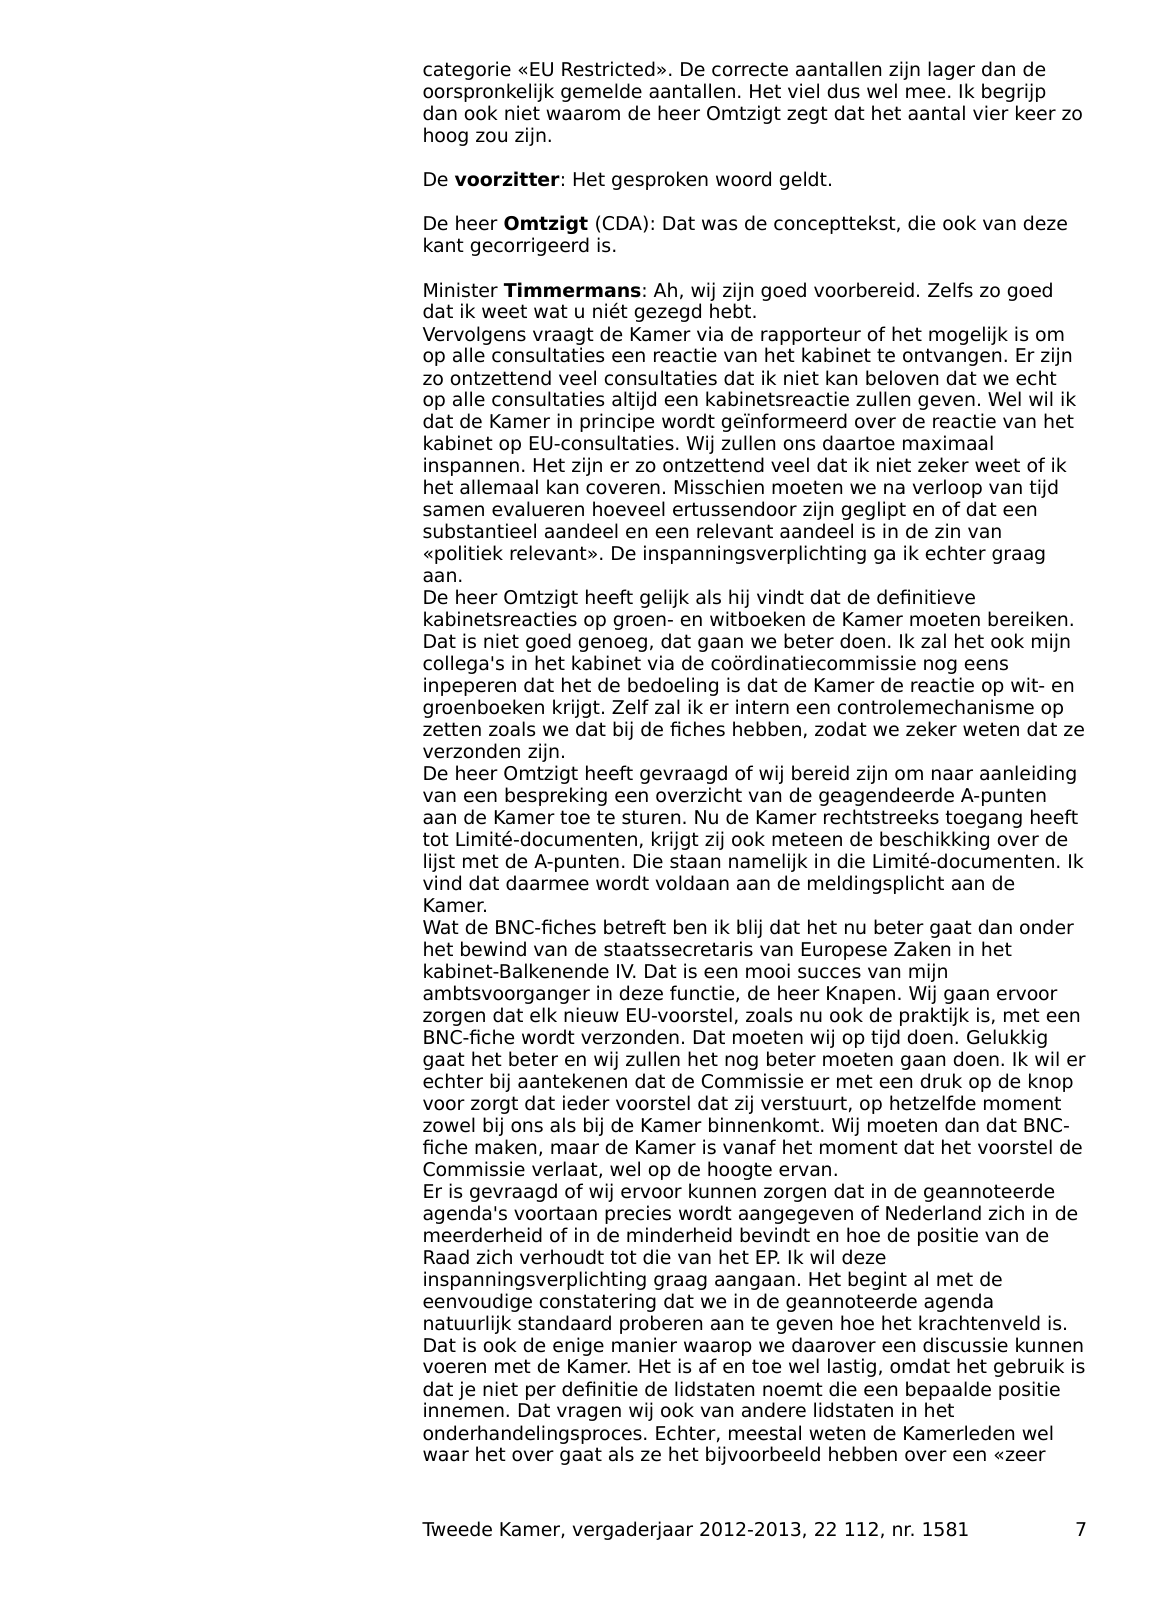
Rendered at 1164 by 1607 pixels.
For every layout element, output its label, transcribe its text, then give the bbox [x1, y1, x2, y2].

text Vervolgens vraagt de Kamer via de rapporteur of het mogelijk is om op alle consultaties een reactie van het kabinet te ontvangen. Er zijn zo ontzettend veel consultaties dat ik niet kan beloven dat we echt op alle consultaties altijd een kabinetsreactie zullen geven. Wel wil ik dat de Kamer in principe wordt geïnformeerd over de reactie van het kabinet op EU-consultaties. Wij zullen ons daartoe maximaal inspannen. Het zijn er zo ontzettend veel dat ik niet zeker weet of ik het allemaal kan coveren. Misschien moeten we na verloop van tijd samen evalueren hoeveel ertussendoor zijn geglipt en of dat een substantieel aandeel en een relevant aandeel is in de zin van «politiek relevant». De inspanningsverplichting ga ik echter graag aan. [422, 323, 1087, 587]
text Er is gevraagd of wij ervoor kunnen zorgen dat in de geannoteerde agenda's voortaan precies wordt aangegeven of Nederland zich in de meerderheid of in de minderheid bevindt en hoe de positie van de Raad zich verhoudt tot die van het EP. Ik wil deze inspanningsverplichting graag aangaan. Het begint al met de eenvoudige constatering dat we in de geannoteerde agenda natuurlijk standaard proberen aan te geven hoe het krachtenveld is. Dat is ook de enige manier waarop we daarover een discussie kunnen voeren met de Kamer. Het is af en toe wel lastig, omdat het gebruik is dat je niet per definitie de lidstaten noemt die een bepaalde positie innemen. Dat vragen wij ook van andere lidstaten in het onderhandelingsproces. Echter, meestal weten de Kamerleden wel waar het over gaat als ze het bijvoorbeeld hebben over een «zeer [422, 1181, 1087, 1466]
text De heer Omtzigt (CDA): Dat was de concepttekst, die ook van deze kant gecorrigeerd is. [422, 213, 1087, 257]
text De heer Omtzigt heeft gevraagd of wij bereid zijn om naar aanleiding van een bespreking een overzicht van de geagendeerde A-punten aan de Kamer toe te sturen. Nu de Kamer rechtstreeks toegang heeft tot Limité-documenten, krijgt zij ook meteen de beschikking over de lijst met de A-punten. Die staan namelijk in die Limité-documenten. Ik vind dat daarmee wordt voldaan aan de meldingsplicht aan de Kamer. [422, 763, 1087, 917]
text Wat de BNC-fiches betreft ben ik blij dat het nu beter gaat dan onder het bewind van de staatssecretaris van Europese Zaken in het kabinet-Balkenende IV. Dat is een mooi succes van mijn ambtsvoorganger in deze functie, de heer Knapen. Wij gaan ervoor zorgen dat elk nieuw EU-voorstel, zoals nu ook de praktijk is, met een BNC-fiche wordt verzonden. Dat moeten wij op tijd doen. Gelukkig gaat het beter en wij zullen het nog beter moeten gaan doen. Ik wil er echter bij aantekenen dat de Commissie er met een druk op de knop voor zorgt dat ieder voorstel dat zij verstuurt, op hetzelfde moment zowel bij ons als bij de Kamer binnenkomt. Wij moeten dan dat BNC-fiche maken, maar de Kamer is vanaf het moment dat het voorstel de Commissie verlaat, wel op de hoogte ervan. [422, 917, 1087, 1181]
text De voorzitter: Het gesproken woord geldt. [422, 169, 1087, 191]
text Minister Timmermans: Ah, wij zijn goed voorbereid. Zelfs zo goed dat ik weet wat u niét gezegd hebt. [422, 279, 1087, 323]
text categorie «EU Restricted». De correcte aantallen zijn lager dan de oorspronkelijk gemelde aantallen. Het viel dus wel mee. Ik begrijp dan ook niet waarom de heer Omtzigt zegt dat het aantal vier keer zo hoog zou zijn. [422, 59, 1087, 147]
text De heer Omtzigt heeft gelijk als hij vindt dat de definitieve kabinetsreacties op groen- en witboeken de Kamer moeten bereiken. Dat is niet goed genoeg, dat gaan we beter doen. Ik zal het ook mijn collega's in het kabinet via de coördinatiecommissie nog eens inpeperen dat het de bedoeling is dat de Kamer de reactie op wit- en groenboeken krijgt. Zelf zal ik er intern een controlemechanisme op zetten zoals we dat bij de fiches hebben, zodat we zeker weten dat ze verzonden zijn. [422, 587, 1087, 763]
